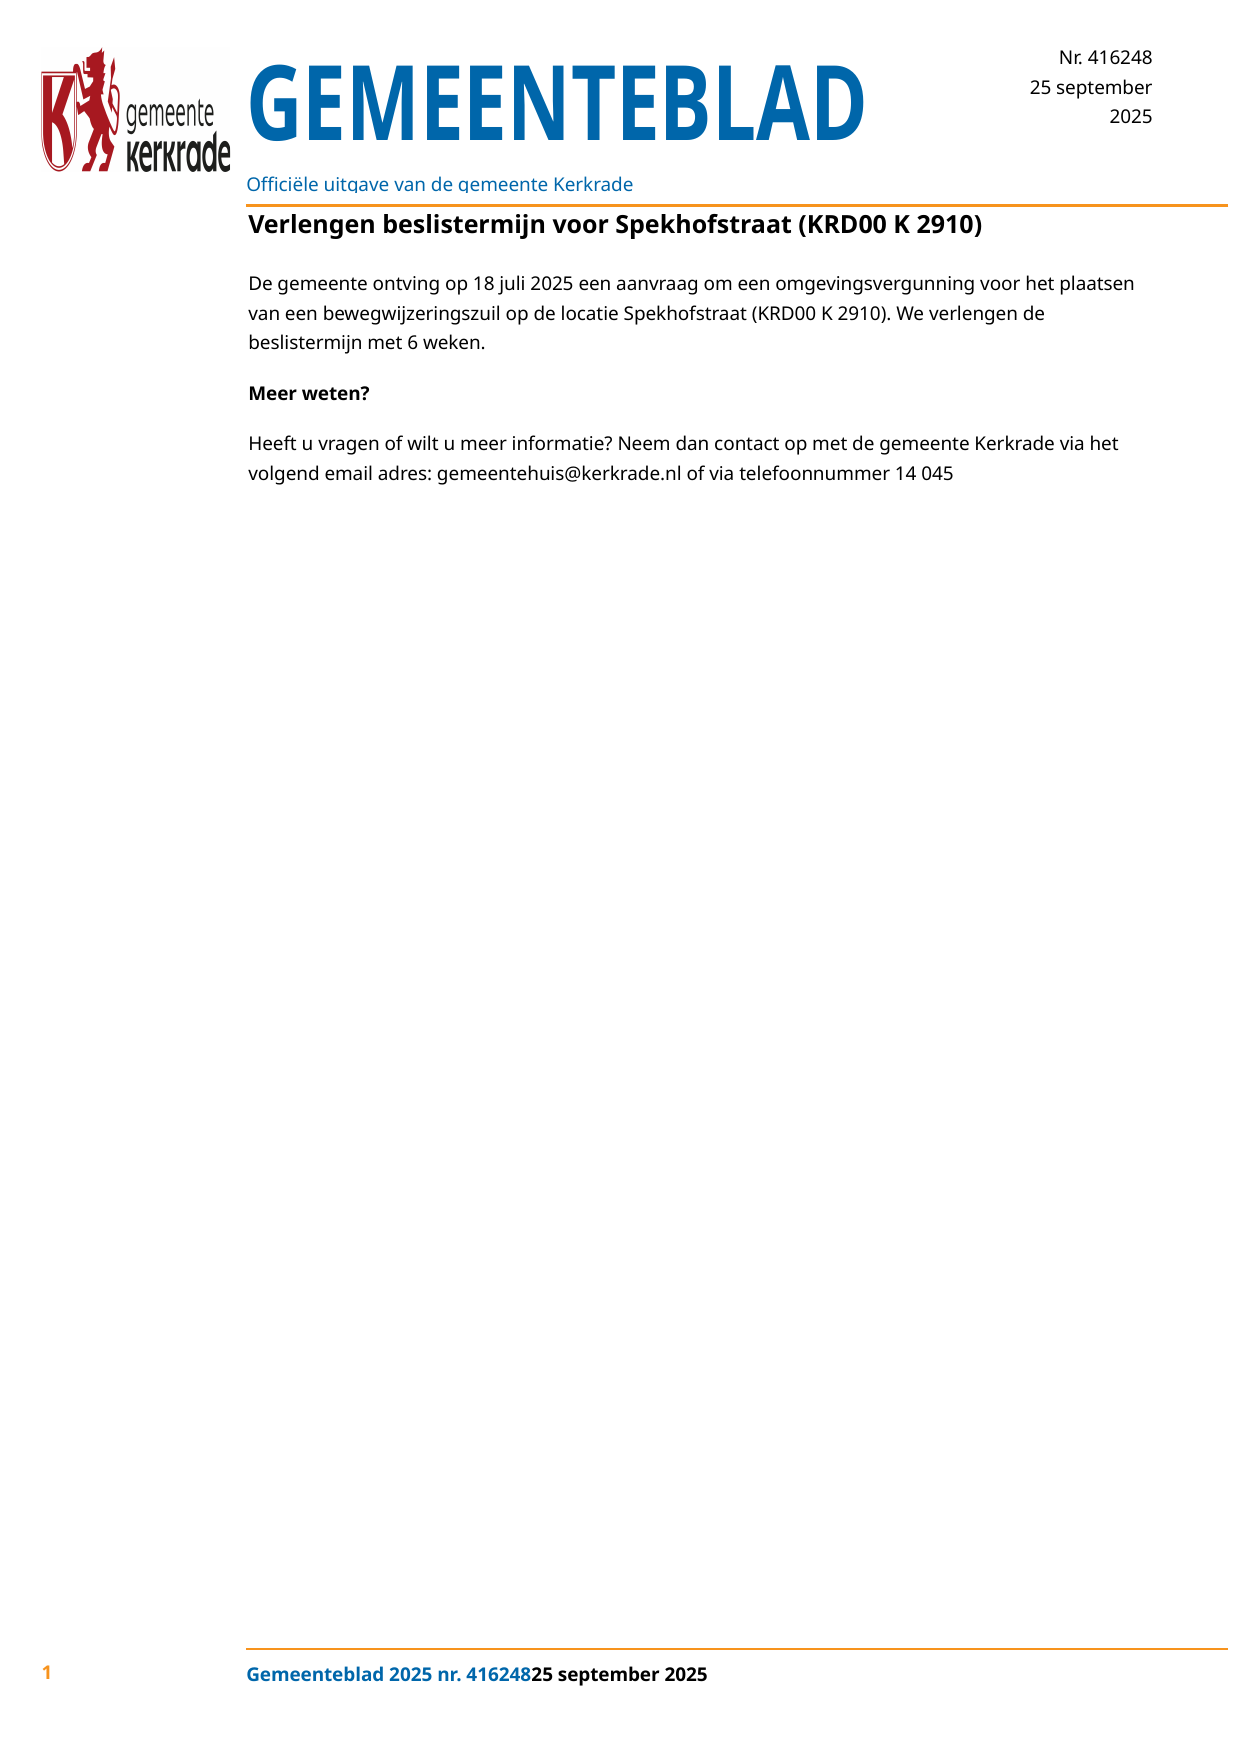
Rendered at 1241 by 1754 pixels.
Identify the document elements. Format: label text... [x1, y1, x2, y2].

text Heeft u vragen of wilt u meer informatie? Neem dan contact op met de gemeente Kerkrade via het volgend email adres: gemeentehuis@kerkrade.nl of via telefoonnummer 14 045 [248, 430, 1152, 486]
picture [41, 47, 231, 172]
text Meer weten? [248, 380, 1152, 406]
text Verlengen beslistermijn voor Spekhofstraat (KRD00 K 2910) [248, 207, 1152, 241]
text De gemeente ontving op 18 juli 2025 een aanvraag om een omgevingsvergunning voor het plaatsen van een bewegwijzeringszuil op de locatie Spekhofstraat (KRD00 K 2910). We verlengen de beslistermijn met 6 weken. [248, 270, 1152, 355]
